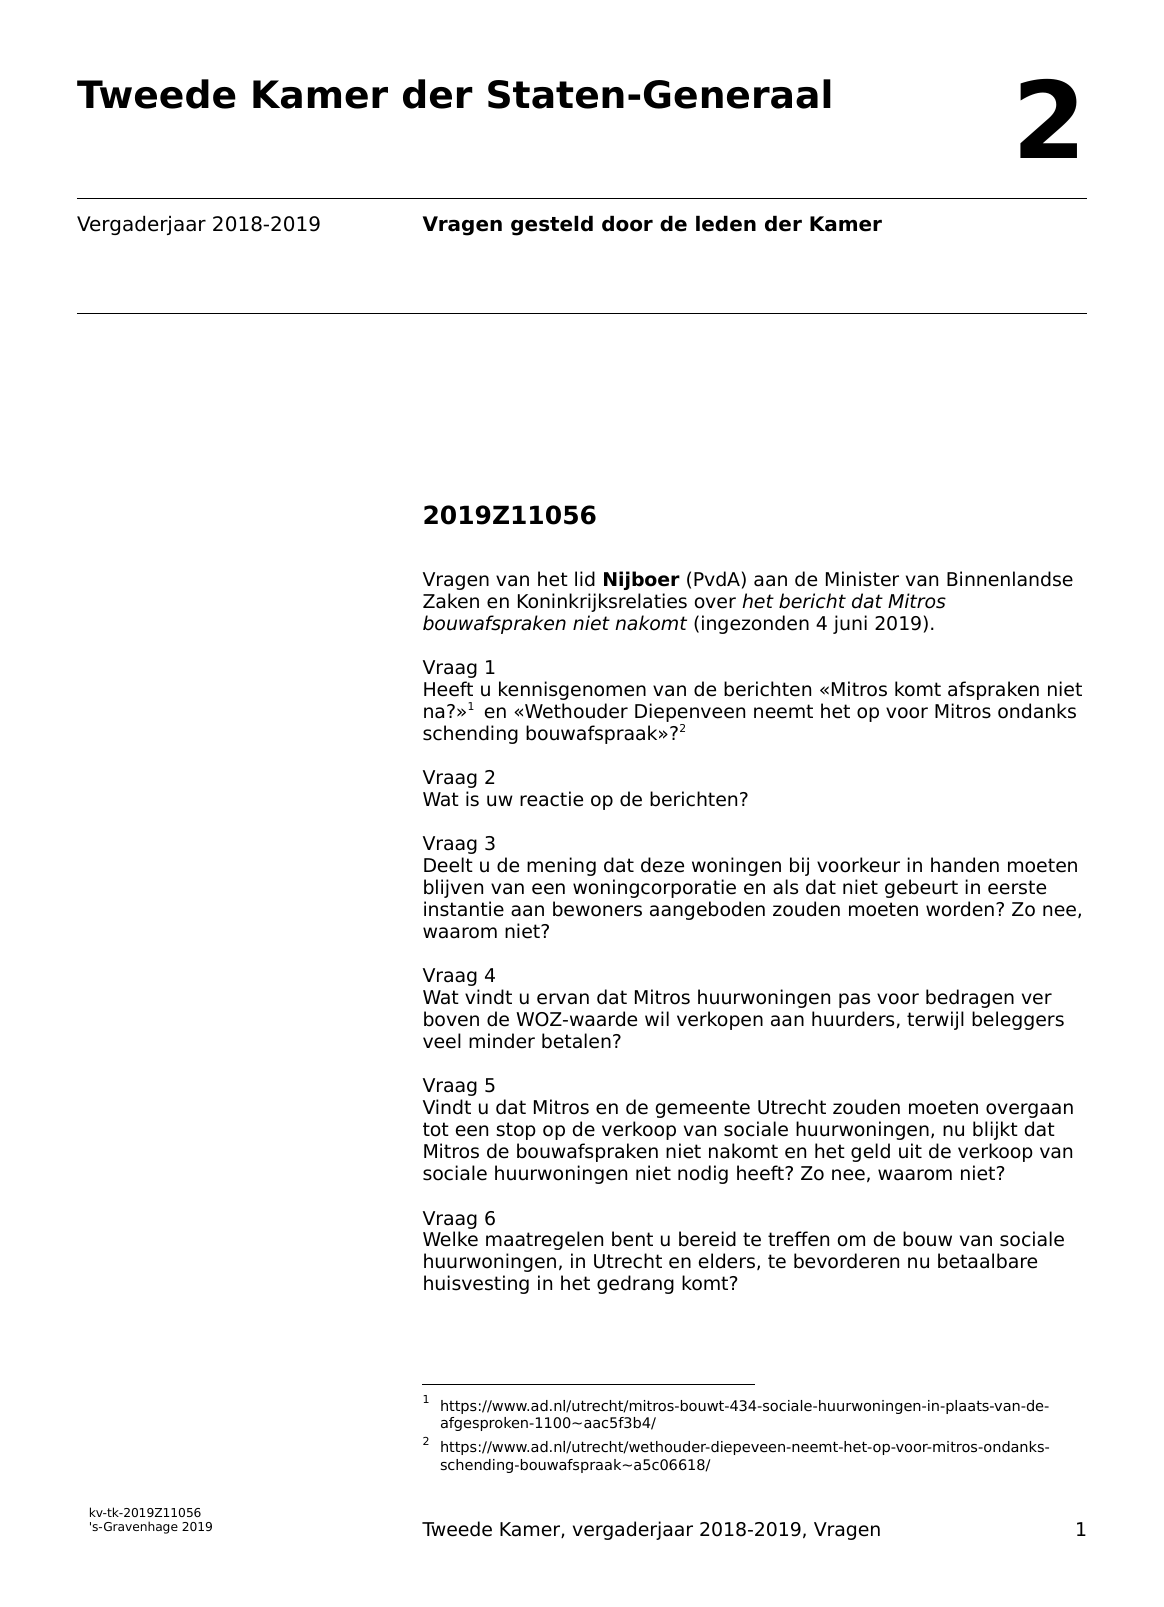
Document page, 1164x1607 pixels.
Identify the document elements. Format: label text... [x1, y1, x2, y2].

table_header Tweede Kamer der Staten-Generaal [77, 59, 886, 198]
text Vindt u dat Mitros en de gemeente Utrecht zouden moeten overgaan tot een stop op de verkoop van sociale huurwoningen, nu blijkt dat Mitros de bouwafspraken niet nakomt en het geld uit de verkoop van sociale huurwoningen niet nodig heeft? Zo nee, waarom niet? [422, 1097, 1087, 1185]
text Wat is uw reactie op de berichten? [422, 789, 1087, 811]
text https://www.ad.nl/utrecht/wethouder-diepeveen-neemt-het-op-voor-mitros-ondanks-schending-bouwafspraak~a5c06618/ [422, 1435, 1087, 1474]
table_cell Vragen gesteld door de leden der Kamer [422, 199, 1087, 313]
text Vraag 6 [422, 1207, 1087, 1229]
text Vragen van het lid Nijboer (PvdA) aan de Minister van Binnenlandse Zaken en Koninkrijksrelaties over het bericht dat Mitros bouwafspraken niet nakomt (ingezonden 4 juni 2019). [422, 569, 1087, 635]
text https://www.ad.nl/utrecht/mitros-bouwt-434-sociale-huurwoningen-in-plaats-van-de-afgesproken-1100~aac5f3b4/ [422, 1393, 1087, 1432]
text Vraag 4 [422, 965, 1087, 987]
text Vraag 5 [422, 1075, 1087, 1097]
table_cell Vergaderjaar 2018-2019 [77, 199, 422, 313]
text Wat vindt u ervan dat Mitros huurwoningen pas voor bedragen ver boven de WOZ-waarde wil verkopen aan huurders, terwijl beleggers veel minder betalen? [422, 987, 1087, 1053]
text Vraag 2 [422, 767, 1087, 789]
text 's-Gravenhage 2019 [88, 1520, 323, 1534]
text Welke maatregelen bent u bereid te treffen om de bouw van sociale huurwoningen, in Utrecht en elders, te bevorderen nu betaalbare huisvesting in het gedrang komt? [422, 1229, 1087, 1295]
text Heeft u kennisgenomen van de berichten «Mitros komt afspraken niet na?» en «Wethouder Diepenveen neemt het op voor Mitros ondanks schending bouwafspraak»? [422, 679, 1087, 745]
text Vraag 1 [422, 657, 1087, 679]
table_header 2 [886, 59, 1087, 198]
text kv-tk-2019Z11056 [88, 1506, 323, 1520]
text Deelt u de mening dat deze woningen bij voorkeur in handen moeten blijven van een woningcorporatie en als dat niet gebeurt in eerste instantie aan bewoners aangeboden zouden moeten worden? Zo nee, waarom niet? [422, 855, 1087, 943]
text Vraag 3 [422, 833, 1087, 855]
text 2019Z11056 [422, 501, 1087, 531]
